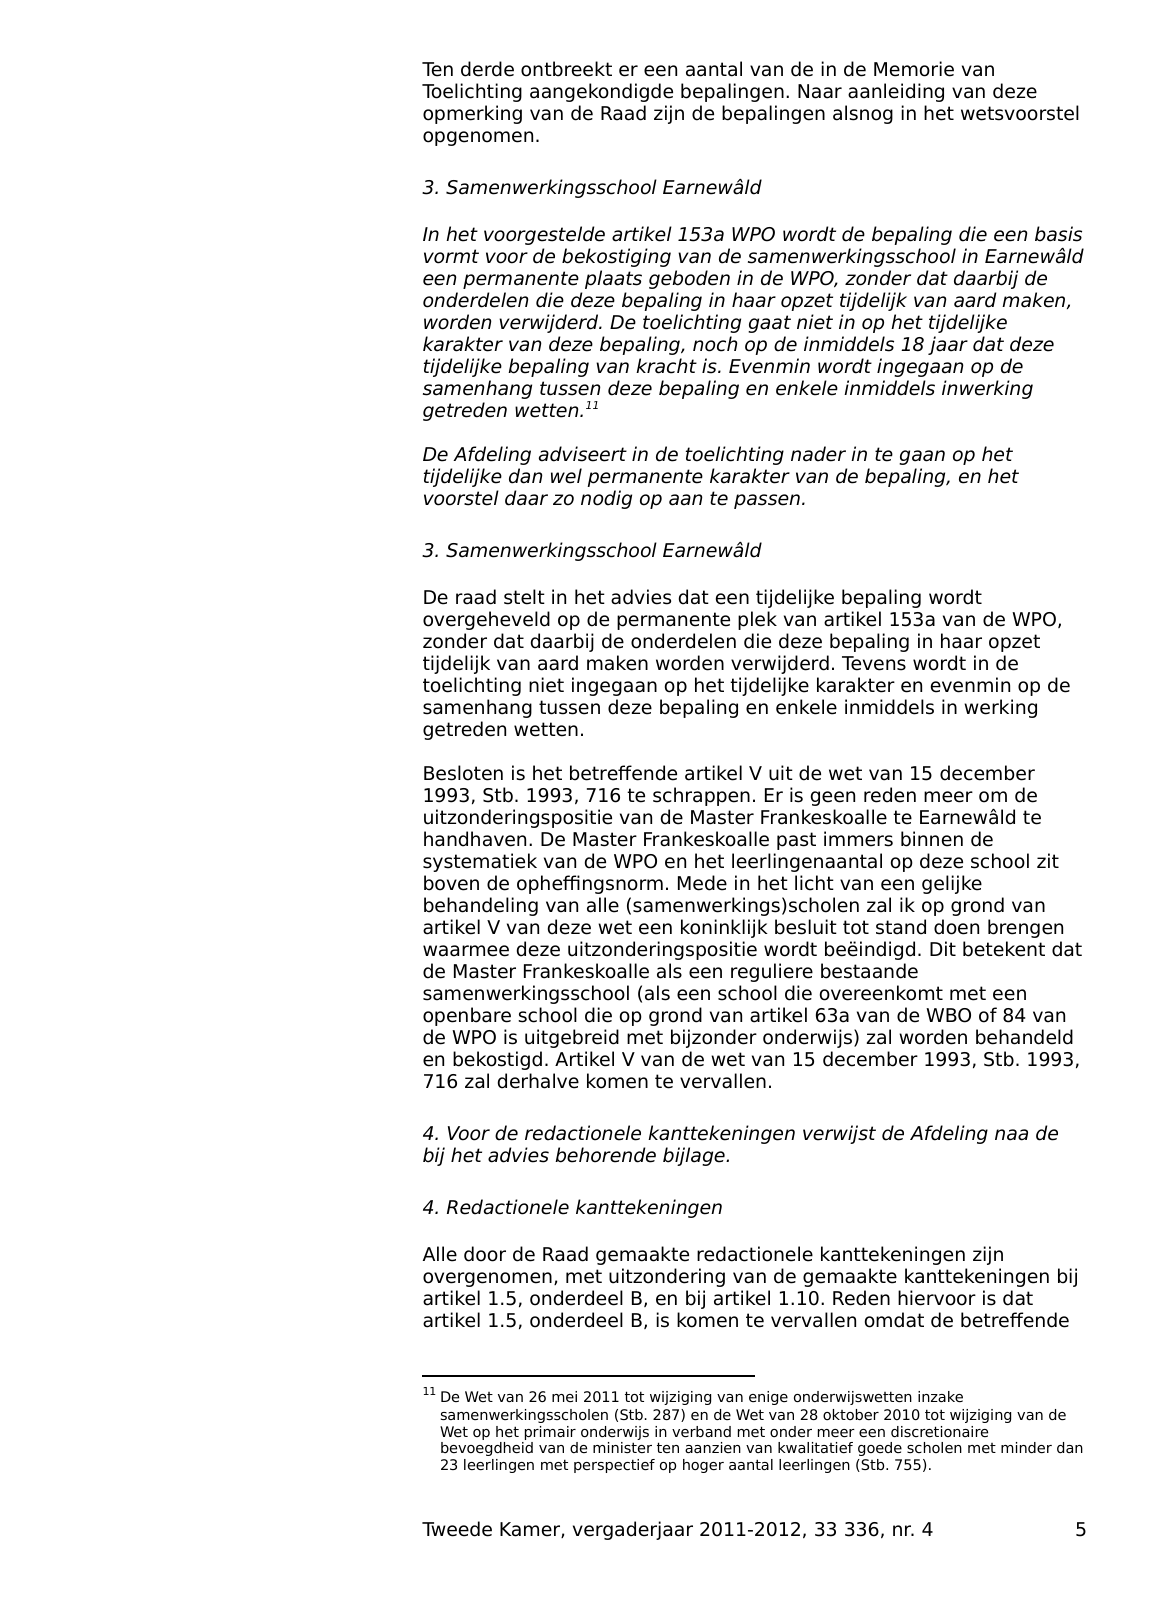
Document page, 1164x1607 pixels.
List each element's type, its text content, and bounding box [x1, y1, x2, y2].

text Ten derde ontbreekt er een aantal van de in de Memorie van Toelichting aangekondigde bepalingen. Naar aanleiding van deze opmerking van de Raad zijn de bepalingen alsnog in het wetsvoorstel opgenomen. [422, 59, 1087, 147]
text In het voorgestelde artikel 153a WPO wordt de bepaling die een basis vormt voor de bekostiging van de samenwerkingsschool in Earnewâld een permanente plaats geboden in de WPO, zonder dat daarbij de onderdelen die deze bepaling in haar opzet tijdelijk van aard maken, worden verwijderd. De toelichting gaat niet in op het tijdelijke karakter van deze bepaling, noch op de inmiddels 18 jaar dat deze tijdelijke bepaling van kracht is. Evenmin wordt ingegaan op de samenhang tussen deze bepaling en enkele inmiddels inwerking getreden wetten. [422, 224, 1087, 422]
subtitle 3. Samenwerkingsschool Earnewâld [422, 540, 1087, 562]
subtitle 4. Voor de redactionele kanttekeningen verwijst de Afdeling naa de bij het advies behorende bijlage. [422, 1123, 1087, 1167]
text De Wet van 26 mei 2011 tot wijziging van enige onderwijswetten inzake samenwerkingsscholen (Stb. 287) en de Wet van 28 oktober 2010 tot wijziging van de Wet op het primair onderwijs in verband met onder meer een discretionaire bevoegdheid van de minister ten aanzien van kwalitatief goede scholen met minder dan 23 leerlingen met perspectief op hoger aantal leerlingen (Stb. 755). [422, 1385, 1087, 1474]
text Besloten is het betreffende artikel V uit de wet van 15 december 1993, Stb. 1993, 716 te schrappen. Er is geen reden meer om de uitzonderingspositie van de Master Frankeskoalle te Earnewâld te handhaven. De Master Frankeskoalle past immers binnen de systematiek van de WPO en het leerlingenaantal op deze school zit boven de opheffingsnorm. Mede in het licht van een gelijke behandeling van alle (samenwerkings)scholen zal ik op grond van artikel V van deze wet een koninklijk besluit tot stand doen brengen waarmee deze uitzonderingspositie wordt beëindigd. Dit betekent dat de Master Frankeskoalle als een reguliere bestaande samenwerkingsschool (als een school die overeenkomt met een openbare school die op grond van artikel 63a van de WBO of 84 van de WPO is uitgebreid met bijzonder onderwijs) zal worden behandeld en bekostigd. Artikel V van de wet van 15 december 1993, Stb. 1993, 716 zal derhalve komen te vervallen. [422, 763, 1087, 1093]
subtitle 3. Samenwerkingsschool Earnewâld [422, 177, 1087, 199]
text Alle door de Raad gemaakte redactionele kanttekeningen zijn overgenomen, met uitzondering van de gemaakte kanttekeningen bij artikel 1.5, onderdeel B, en bij artikel 1.10. Reden hiervoor is dat artikel 1.5, onderdeel B, is komen te vervallen omdat de betreffende [422, 1243, 1087, 1331]
text De raad stelt in het advies dat een tijdelijke bepaling wordt overgeheveld op de permanente plek van artikel 153a van de WPO, zonder dat daarbij de onderdelen die deze bepaling in haar opzet tijdelijk van aard maken worden verwijderd. Tevens wordt in de toelichting niet ingegaan op het tijdelijke karakter en evenmin op de samenhang tussen deze bepaling en enkele inmiddels in werking getreden wetten. [422, 587, 1087, 741]
subtitle 4. Redactionele kanttekeningen [422, 1197, 1087, 1218]
text De Afdeling adviseert in de toelichting nader in te gaan op het tijdelijke dan wel permanente karakter van de bepaling, en het voorstel daar zo nodig op aan te passen. [422, 444, 1087, 510]
